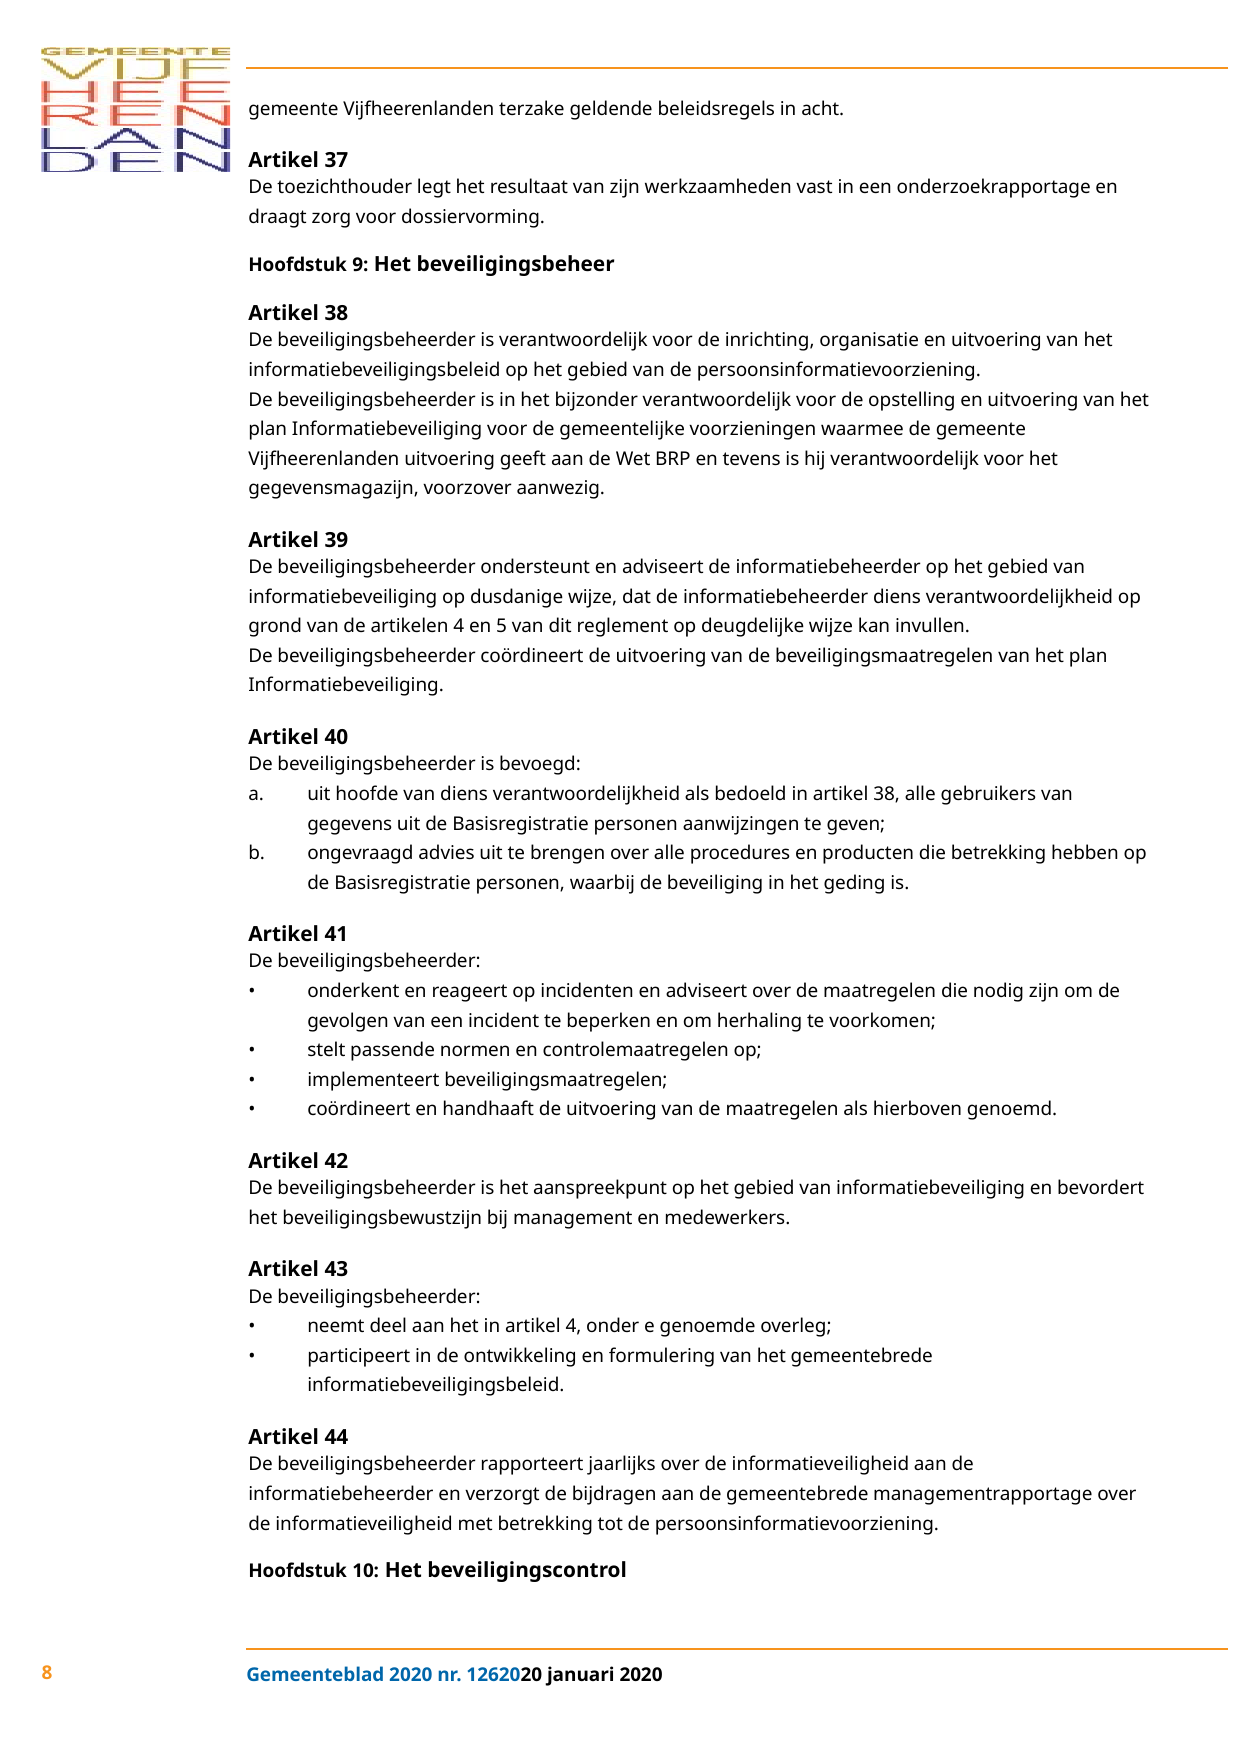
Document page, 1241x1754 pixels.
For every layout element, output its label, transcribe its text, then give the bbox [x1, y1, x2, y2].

list neemt deel aan het in artikel 4, onder e genoemde overleg; [248, 1312, 1152, 1338]
list onderkent en reageert op incidenten en adviseert over de maatregelen die nodig zijn om de gevolgen van een incident te beperken en om herhaling te voorkomen; [248, 977, 1152, 1033]
text De beveiligingsbeheerder is bevoegd: [248, 751, 1152, 776]
text De beveiligingsbeheerder ondersteunt en adviseert de informatiebeheerder op het gebied van informatiebeveiliging op dusdanige wijze, dat de informatiebeheerder diens verantwoordelijkheid op grond van de artikelen 4 en 5 van dit reglement op deugdelijke wijze kan invullen. [248, 553, 1152, 638]
list uit hoofde van diens verantwoordelijkheid als bedoeld in artikel 38, alle gebruikers van gegevens uit de Basisregistratie personen aanwijzingen te geven; [248, 780, 1152, 835]
text De beveiligingsbeheerder is verantwoordelijk voor de inrichting, organisatie en uitvoering van het informatiebeveiligingsbeleid op het gebied van de persoonsinformatievoorziening. [248, 327, 1152, 382]
text De beveiligingsbeheerder coördineert de uitvoering van de beveiligingsmaatregelen van het plan Informatiebeveiliging. [248, 642, 1152, 697]
list stelt passende normen en controlemaatregelen op; [248, 1036, 1152, 1062]
text Hoofdstuk 9: Het beveiligingsbeheer [248, 249, 1152, 277]
text De toezichthouder legt het resultaat van zijn werkzaamheden vast in een onderzoekrapportage en draagt zorg voor dossiervorming. [248, 174, 1152, 229]
text Artikel 37 [248, 145, 1152, 174]
text Artikel 39 [248, 525, 1152, 553]
text De beveiligingsbeheerder is het aanspreekpunt op het gebied van informatiebeveiliging en bevordert het beveiligingsbewustzijn bij management en medewerkers. [248, 1174, 1152, 1230]
list ongevraagd advies uit te brengen over alle procedures en producten die betrekking hebben op de Basisregistratie personen, waarbij de beveiliging in het geding is. [248, 839, 1152, 894]
list participeert in de ontwikkeling en formulering van het gemeentebrede informatiebeveiligingsbeleid. [248, 1342, 1152, 1397]
text Artikel 38 [248, 298, 1152, 327]
list coördineert en handhaaft de uitvoering van de maatregelen als hierboven genoemd. [248, 1096, 1152, 1121]
text De beveiligingsbeheerder: [248, 1283, 1152, 1309]
text gemeente Vijfheerenlanden terzake geldende beleidsregels in acht. [248, 95, 1152, 121]
text Artikel 43 [248, 1254, 1152, 1283]
picture [41, 47, 231, 172]
text Artikel 44 [248, 1422, 1152, 1451]
text Artikel 41 [248, 919, 1152, 948]
text De beveiligingsbeheerder is in het bijzonder verantwoordelijk voor de opstelling en uitvoering van het plan Informatiebeveiliging voor de gemeentelijke voorzieningen waarmee de gemeente Vijfheerenlanden uitvoering geeft aan de Wet BRP en tevens is hij verantwoordelijk voor het gegevensmagazijn, voorzover aanwezig. [248, 386, 1152, 500]
text De beveiligingsbeheerder rapporteert jaarlijks over de informatieveiligheid aan de informatiebeheerder en verzorgt de bijdragen aan de gemeentebrede managementrapportage over de informatieveiligheid met betrekking tot de persoonsinformatievoorziening. [248, 1451, 1152, 1535]
list implementeert beveiligingsmaatregelen; [248, 1066, 1152, 1092]
text De beveiligingsbeheerder: [248, 948, 1152, 973]
text Hoofdstuk 10: Het beveiligingscontrol [248, 1555, 1152, 1584]
text Artikel 42 [248, 1146, 1152, 1174]
text Artikel 40 [248, 722, 1152, 751]
